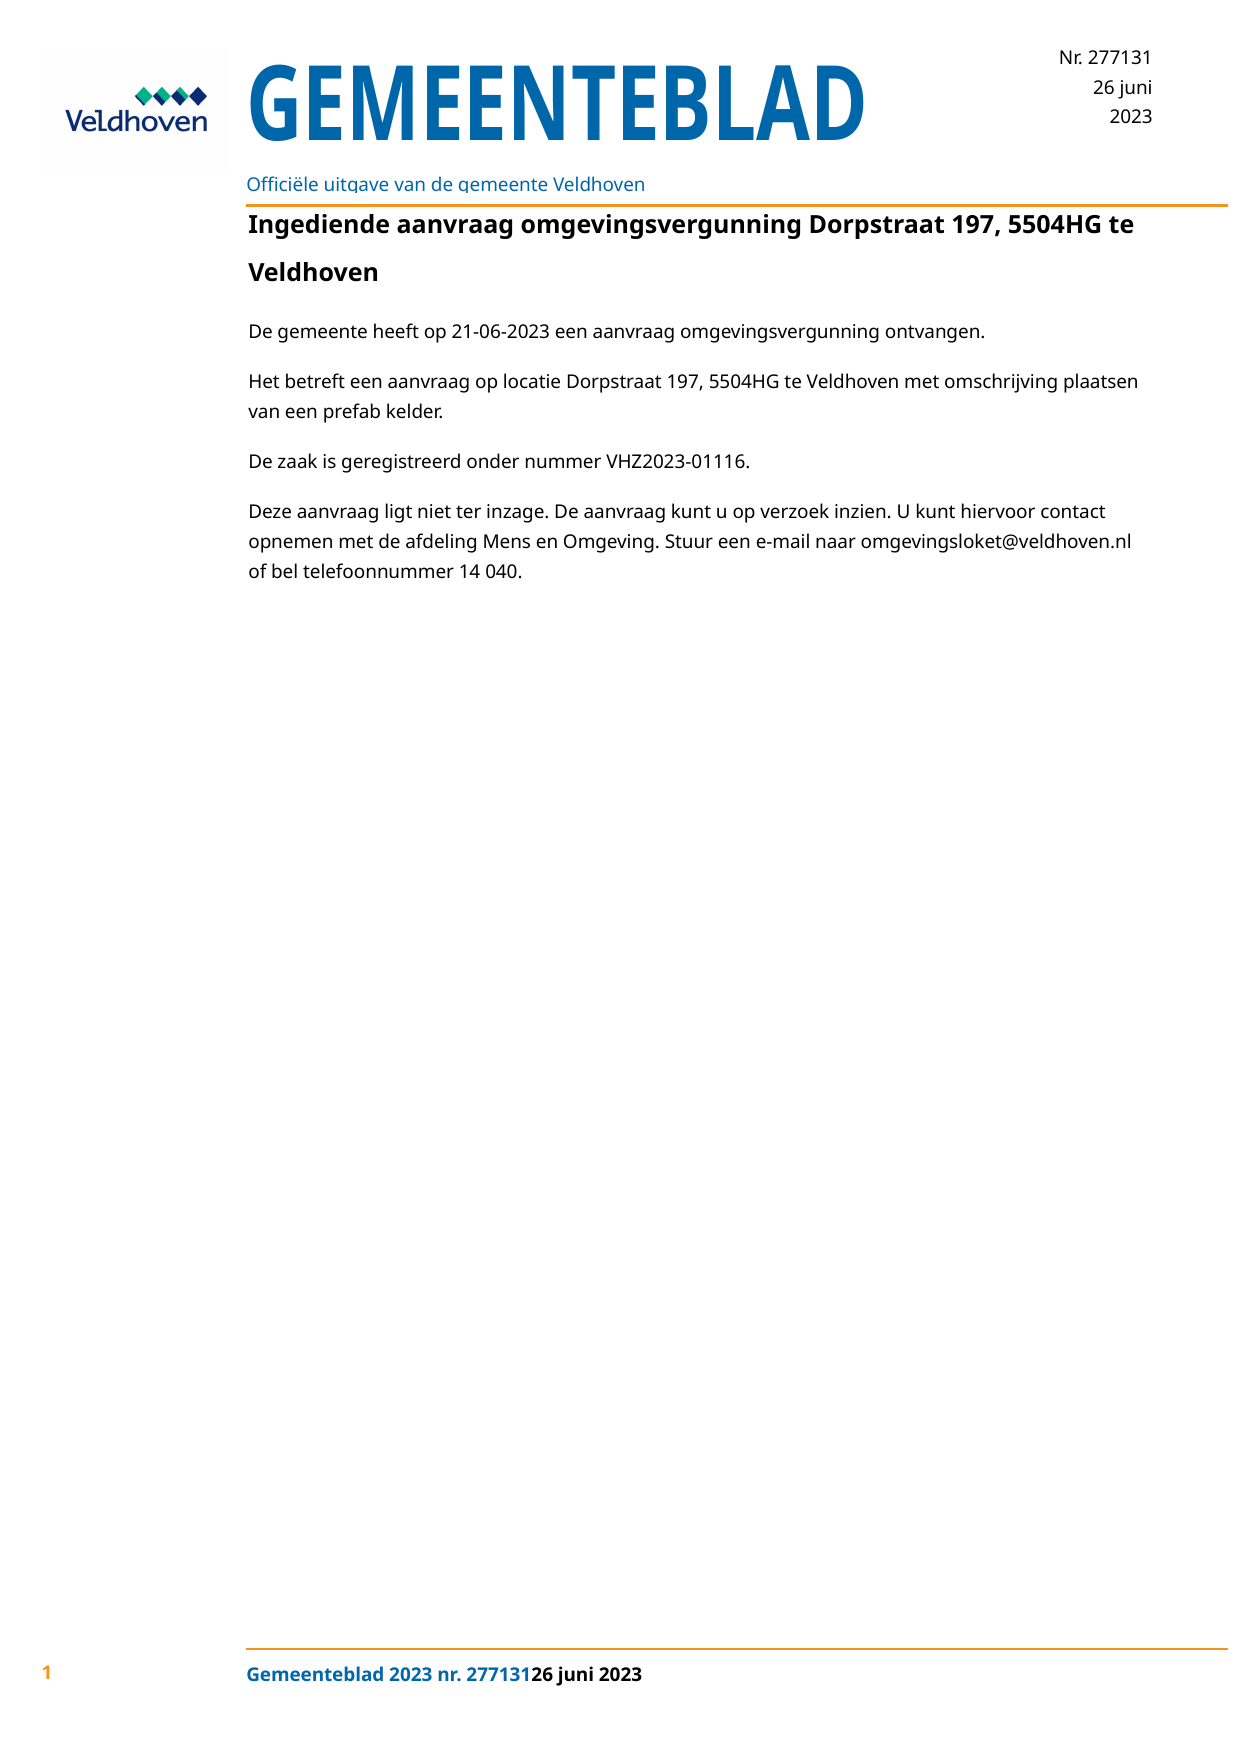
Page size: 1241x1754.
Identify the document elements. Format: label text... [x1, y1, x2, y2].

picture [41, 47, 231, 172]
text De gemeente heeft op 21-06-2023 een aanvraag omgevingsvergunning ontvangen. [248, 318, 1152, 344]
text Deze aanvraag ligt niet ter inzage. De aanvraag kunt u op verzoek inzien. U kunt hiervoor contact opnemen met de afdeling Mens en Omgeving. Stuur een e-mail naar omgevingsloket@veldhoven.nl of bel telefoonnummer 14 040. [248, 499, 1152, 584]
text De zaak is geregistreerd onder nummer VHZ2023-01116. [248, 448, 1152, 474]
text Het betreft een aanvraag op locatie Dorpstraat 197, 5504HG te Veldhoven met omschrijving plaatsen van een prefab kelder. [248, 368, 1152, 424]
text Ingediende aanvraag omgevingsvergunning Dorpstraat 197, 5504HG te Veldhoven [248, 207, 1152, 288]
